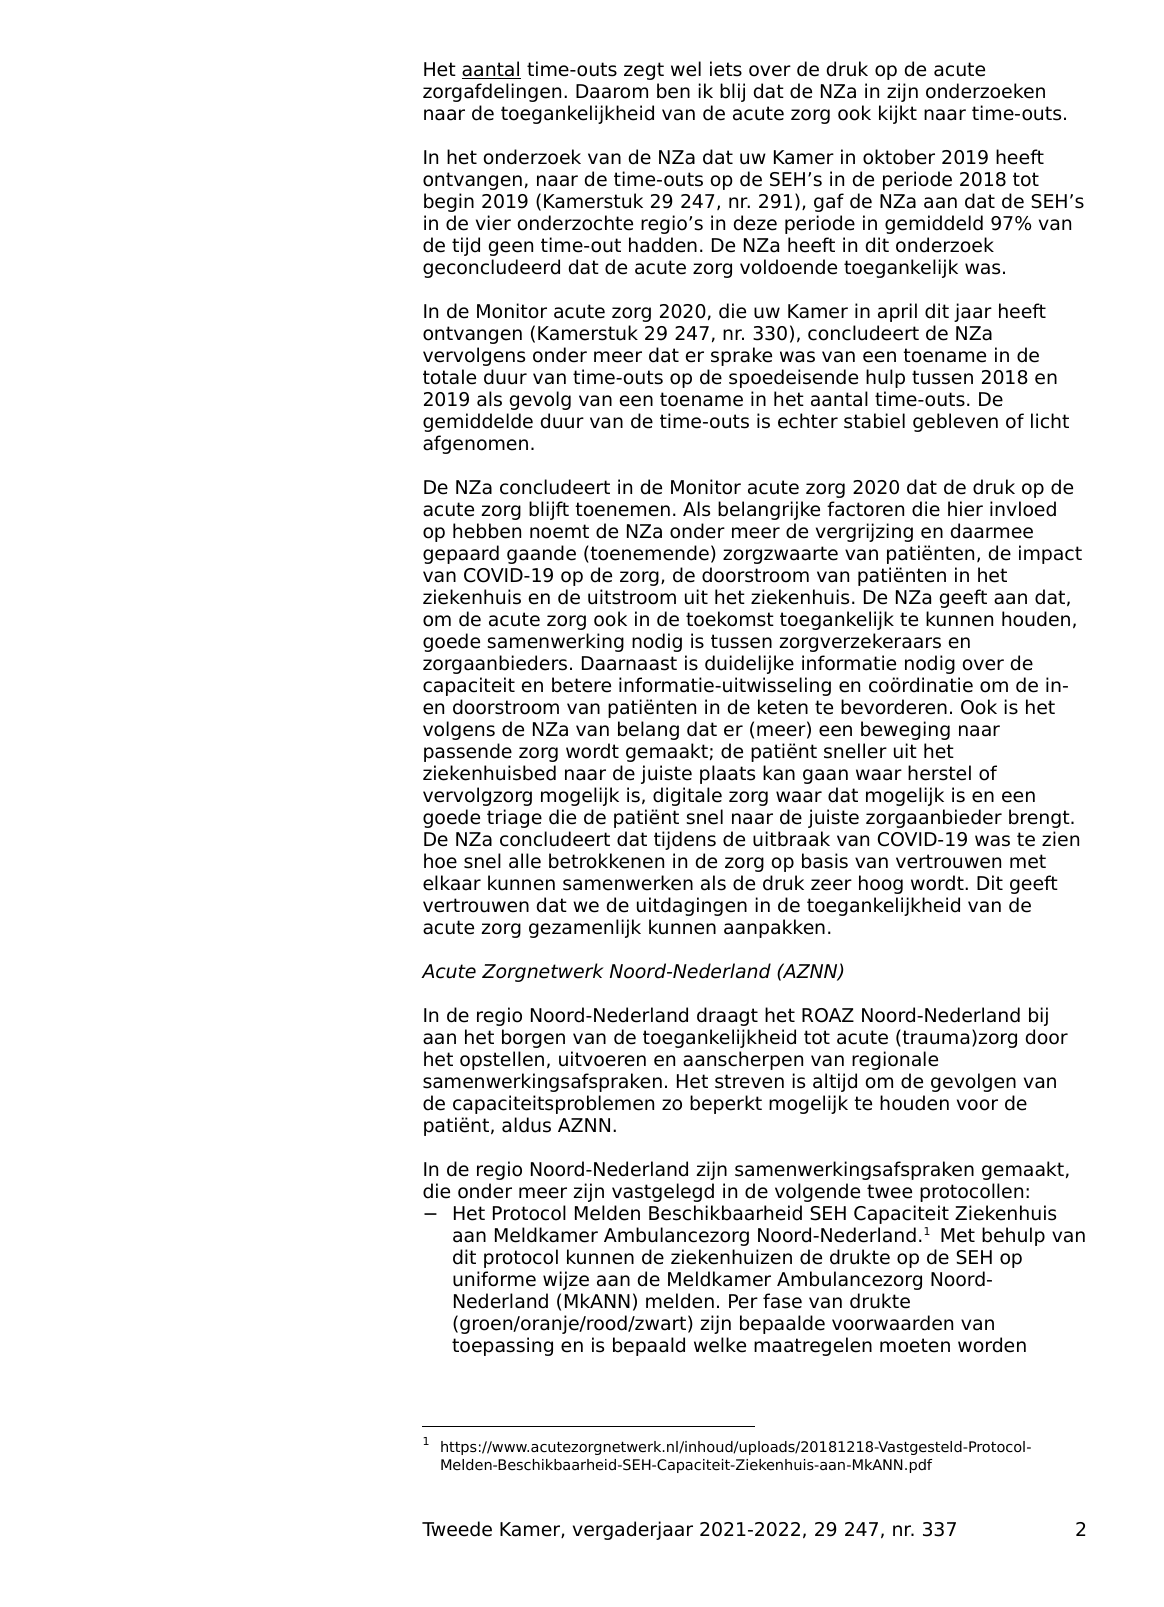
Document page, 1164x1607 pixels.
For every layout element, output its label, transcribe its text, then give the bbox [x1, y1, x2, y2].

subtitle Acute Zorgnetwerk Noord-Nederland (AZNN) [422, 961, 1087, 983]
text De NZa concludeert in de Monitor acute zorg 2020 dat de druk op de acute zorg blijft toenemen. Als belangrijke factoren die hier invloed op hebben noemt de NZa onder meer de vergrijzing en daarmee gepaard gaande (toenemende) zorgzwaarte van patiënten, de impact van COVID-19 op de zorg, de doorstroom van patiënten in het ziekenhuis en de uitstroom uit het ziekenhuis. De NZa geeft aan dat, om de acute zorg ook in de toekomst toegankelijk te kunnen houden, goede samenwerking nodig is tussen zorgverzekeraars en zorgaanbieders. Daarnaast is duidelijke informatie nodig over de capaciteit en betere informatie-uitwisseling en coördinatie om de in- en doorstroom van patiënten in de keten te bevorderen. Ook is het volgens de NZa van belang dat er (meer) een beweging naar passende zorg wordt gemaakt; de patiënt sneller uit het ziekenhuisbed naar de juiste plaats kan gaan waar herstel of vervolgzorg mogelijk is, digitale zorg waar dat mogelijk is en een goede triage die de patiënt snel naar de juiste zorgaanbieder brengt. De NZa concludeert dat tijdens de uitbraak van COVID-19 was te zien hoe snel alle betrokkenen in de zorg op basis van vertrouwen met elkaar kunnen samenwerken als de druk zeer hoog wordt. Dit geeft vertrouwen dat we de uitdagingen in de toegankelijkheid van de acute zorg gezamenlijk kunnen aanpakken. [422, 477, 1087, 939]
text In de Monitor acute zorg 2020, die uw Kamer in april dit jaar heeft ontvangen (Kamerstuk 29 247, nr. 330), concludeert de NZa vervolgens onder meer dat er sprake was van een toename in de totale duur van time-outs op de spoedeisende hulp tussen 2018 en 2019 als gevolg van een toename in het aantal time-outs. De gemiddelde duur van de time-outs is echter stabiel gebleven of licht afgenomen. [422, 301, 1087, 455]
text In de regio Noord-Nederland zijn samenwerkingsafspraken gemaakt, die onder meer zijn vastgelegd in de volgende twee protocollen: [422, 1159, 1087, 1203]
text In de regio Noord-Nederland draagt het ROAZ Noord-Nederland bij aan het borgen van de toegankelijkheid tot acute (trauma)zorg door het opstellen, uitvoeren en aanscherpen van regionale samenwerkingsafspraken. Het streven is altijd om de gevolgen van de capaciteitsproblemen zo beperkt mogelijk te houden voor de patiënt, aldus AZNN. [422, 1005, 1087, 1137]
text In het onderzoek van de NZa dat uw Kamer in oktober 2019 heeft ontvangen, naar de time-outs op de SEH’s in de periode 2018 tot begin 2019 (Kamerstuk 29 247, nr. 291), gaf de NZa aan dat de SEH’s in de vier onderzochte regio’s in deze periode in gemiddeld 97% van de tijd geen time-out hadden. De NZa heeft in dit onderzoek geconcludeerd dat de acute zorg voldoende toegankelijk was. [422, 147, 1087, 279]
text https://www.acutezorgnetwerk.nl/inhoud/uploads/20181218-Vastgesteld-Protocol-Melden-Beschikbaarheid-SEH-Capaciteit-Ziekenhuis-aan-MkANN.pdf [422, 1435, 1087, 1474]
text Het aantal time-outs zegt wel iets over de druk op de acute zorgafdelingen. Daarom ben ik blij dat de NZa in zijn onderzoeken naar de toegankelijkheid van de acute zorg ook kijkt naar time-outs. [422, 59, 1087, 125]
text − Het Protocol Melden Beschikbaarheid SEH Capaciteit Ziekenhuis aan Meldkamer Ambulancezorg Noord-Nederland. Met behulp van dit protocol kunnen de ziekenhuizen de drukte op de SEH op uniforme wijze aan de Meldkamer Ambulancezorg Noord-Nederland (MkANN) melden. Per fase van drukte (groen/oranje/rood/zwart) zijn bepaalde voorwaarden van toepassing en is bepaald welke maatregelen moeten worden [422, 1203, 1087, 1357]
